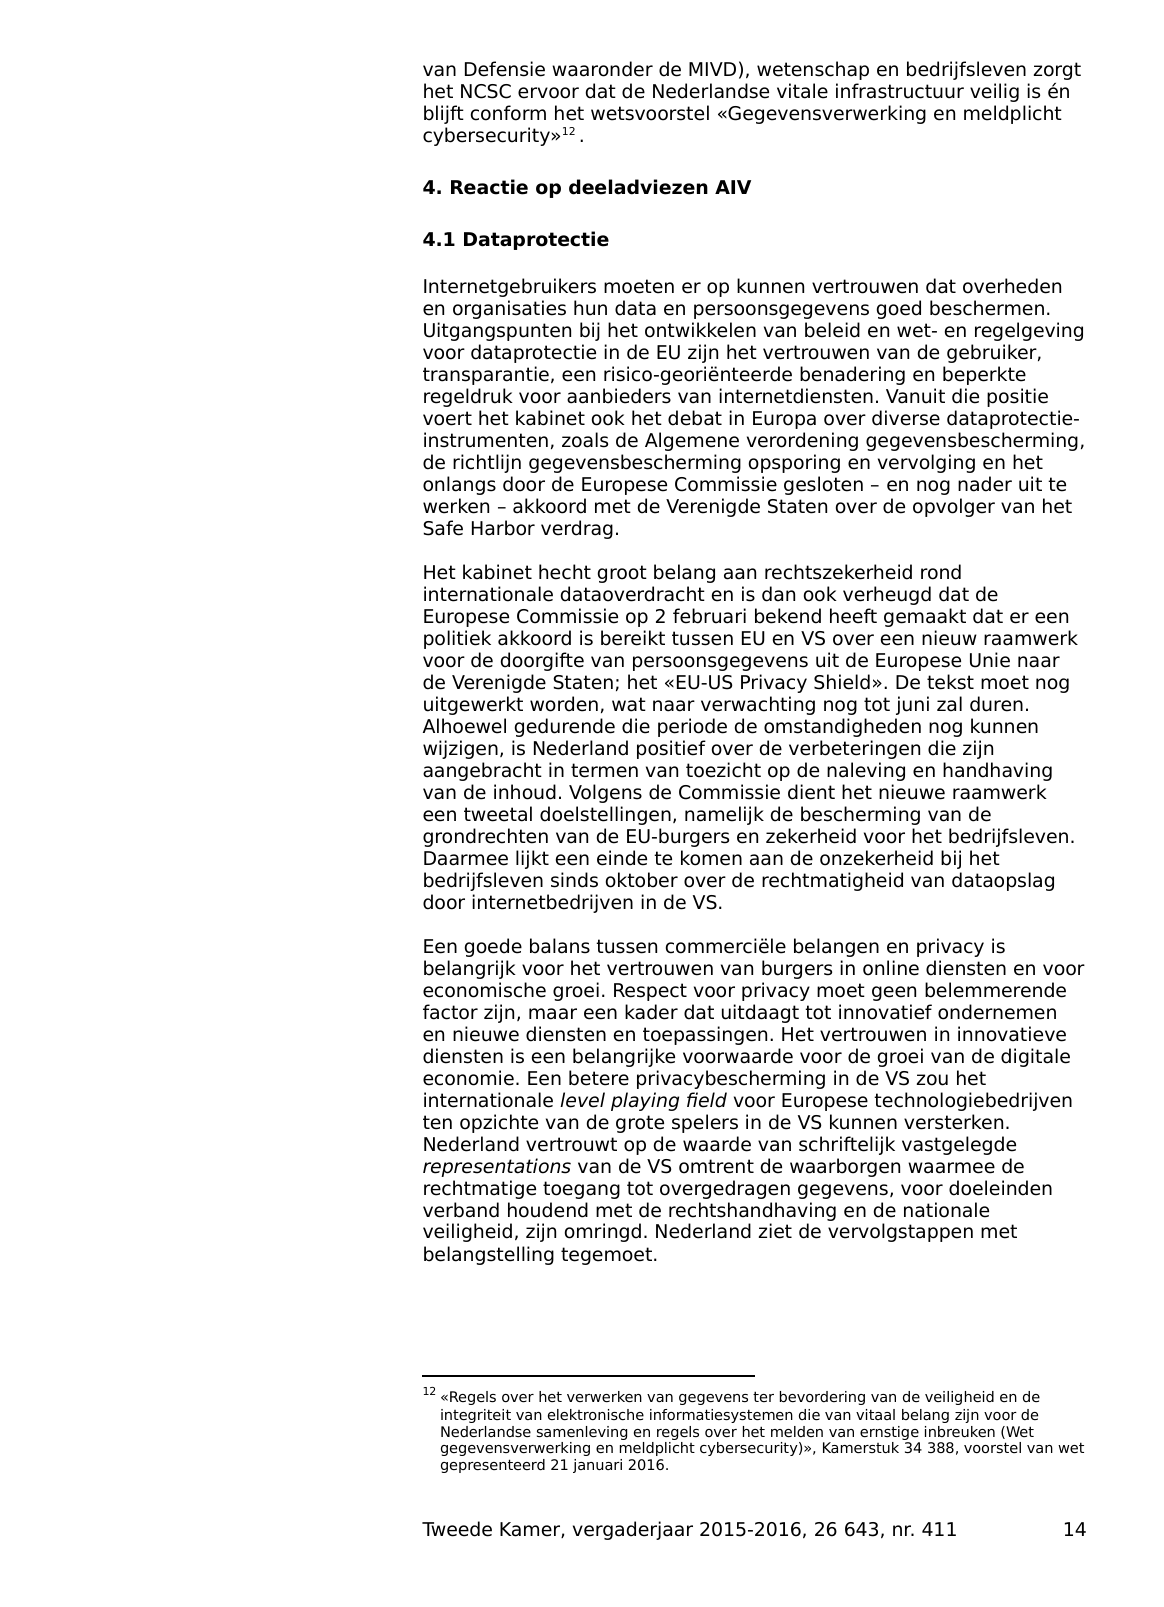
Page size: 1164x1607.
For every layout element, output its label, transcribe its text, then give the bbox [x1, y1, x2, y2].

text Het kabinet hecht groot belang aan rechtszekerheid rond internationale dataoverdracht en is dan ook verheugd dat de Europese Commissie op 2 februari bekend heeft gemaakt dat er een politiek akkoord is bereikt tussen EU en VS over een nieuw raamwerk voor de doorgifte van persoonsgegevens uit de Europese Unie naar de Verenigde Staten; het «EU-US Privacy Shield». De tekst moet nog uitgewerkt worden, wat naar verwachting nog tot juni zal duren. Alhoewel gedurende die periode de omstandigheden nog kunnen wijzigen, is Nederland positief over de verbeteringen die zijn aangebracht in termen van toezicht op de naleving en handhaving van de inhoud. Volgens de Commissie dient het nieuwe raamwerk een tweetal doelstellingen, namelijk de bescherming van de grondrechten van de EU-burgers en zekerheid voor het bedrijfsleven. Daarmee lijkt een einde te komen aan de onzekerheid bij het bedrijfsleven sinds oktober over de rechtmatigheid van dataopslag door internetbedrijven in de VS. [422, 562, 1087, 913]
subtitle 4.1 Dataprotectie [422, 229, 1087, 251]
text van Defensie waaronder de MIVD), wetenschap en bedrijfsleven zorgt het NCSC ervoor dat de Nederlandse vitale infrastructuur veilig is én blijft conform het wetsvoorstel «Gegevensverwerking en meldplicht cybersecurity». [422, 59, 1087, 147]
text «Regels over het verwerken van gegevens ter bevordering van de veiligheid en de integriteit van elektronische informatiesystemen die van vitaal belang zijn voor de Nederlandse samenleving en regels over het melden van ernstige inbreuken (Wet gegevensverwerking en meldplicht cybersecurity)», Kamerstuk 34 388, voorstel van wet gepresenteerd 21 januari 2016. [422, 1385, 1087, 1474]
text Internetgebruikers moeten er op kunnen vertrouwen dat overheden en organisaties hun data en persoonsgegevens goed beschermen. Uitgangspunten bij het ontwikkelen van beleid en wet- en regelgeving voor dataprotectie in de EU zijn het vertrouwen van de gebruiker, transparantie, een risico-georiënteerde benadering en beperkte regeldruk voor aanbieders van internetdiensten. Vanuit die positie voert het kabinet ook het debat in Europa over diverse dataprotectie-instrumenten, zoals de Algemene verordening gegevensbescherming, de richtlijn gegevensbescherming opsporing en vervolging en het onlangs door de Europese Commissie gesloten – en nog nader uit te werken – akkoord met de Verenigde Staten over de opvolger van het Safe Harbor verdrag. [422, 276, 1087, 540]
text Een goede balans tussen commerciële belangen en privacy is belangrijk voor het vertrouwen van burgers in online diensten en voor economische groei. Respect voor privacy moet geen belemmerende factor zijn, maar een kader dat uitdaagt tot innovatief ondernemen en nieuwe diensten en toepassingen. Het vertrouwen in innovatieve diensten is een belangrijke voorwaarde voor de groei van de digitale economie. Een betere privacybescherming in de VS zou het internationale level playing field voor Europese technologiebedrijven ten opzichte van de grote spelers in de VS kunnen versterken. Nederland vertrouwt op de waarde van schriftelijk vastgelegde representations van de VS omtrent de waarborgen waarmee de rechtmatige toegang tot overgedragen gegevens, voor doeleinden verband houdend met de rechtshandhaving en de nationale veiligheid, zijn omringd. Nederland ziet de vervolgstappen met belangstelling tegemoet. [422, 936, 1087, 1265]
subtitle 4. Reactie op deeladviezen AIV [422, 177, 1087, 199]
